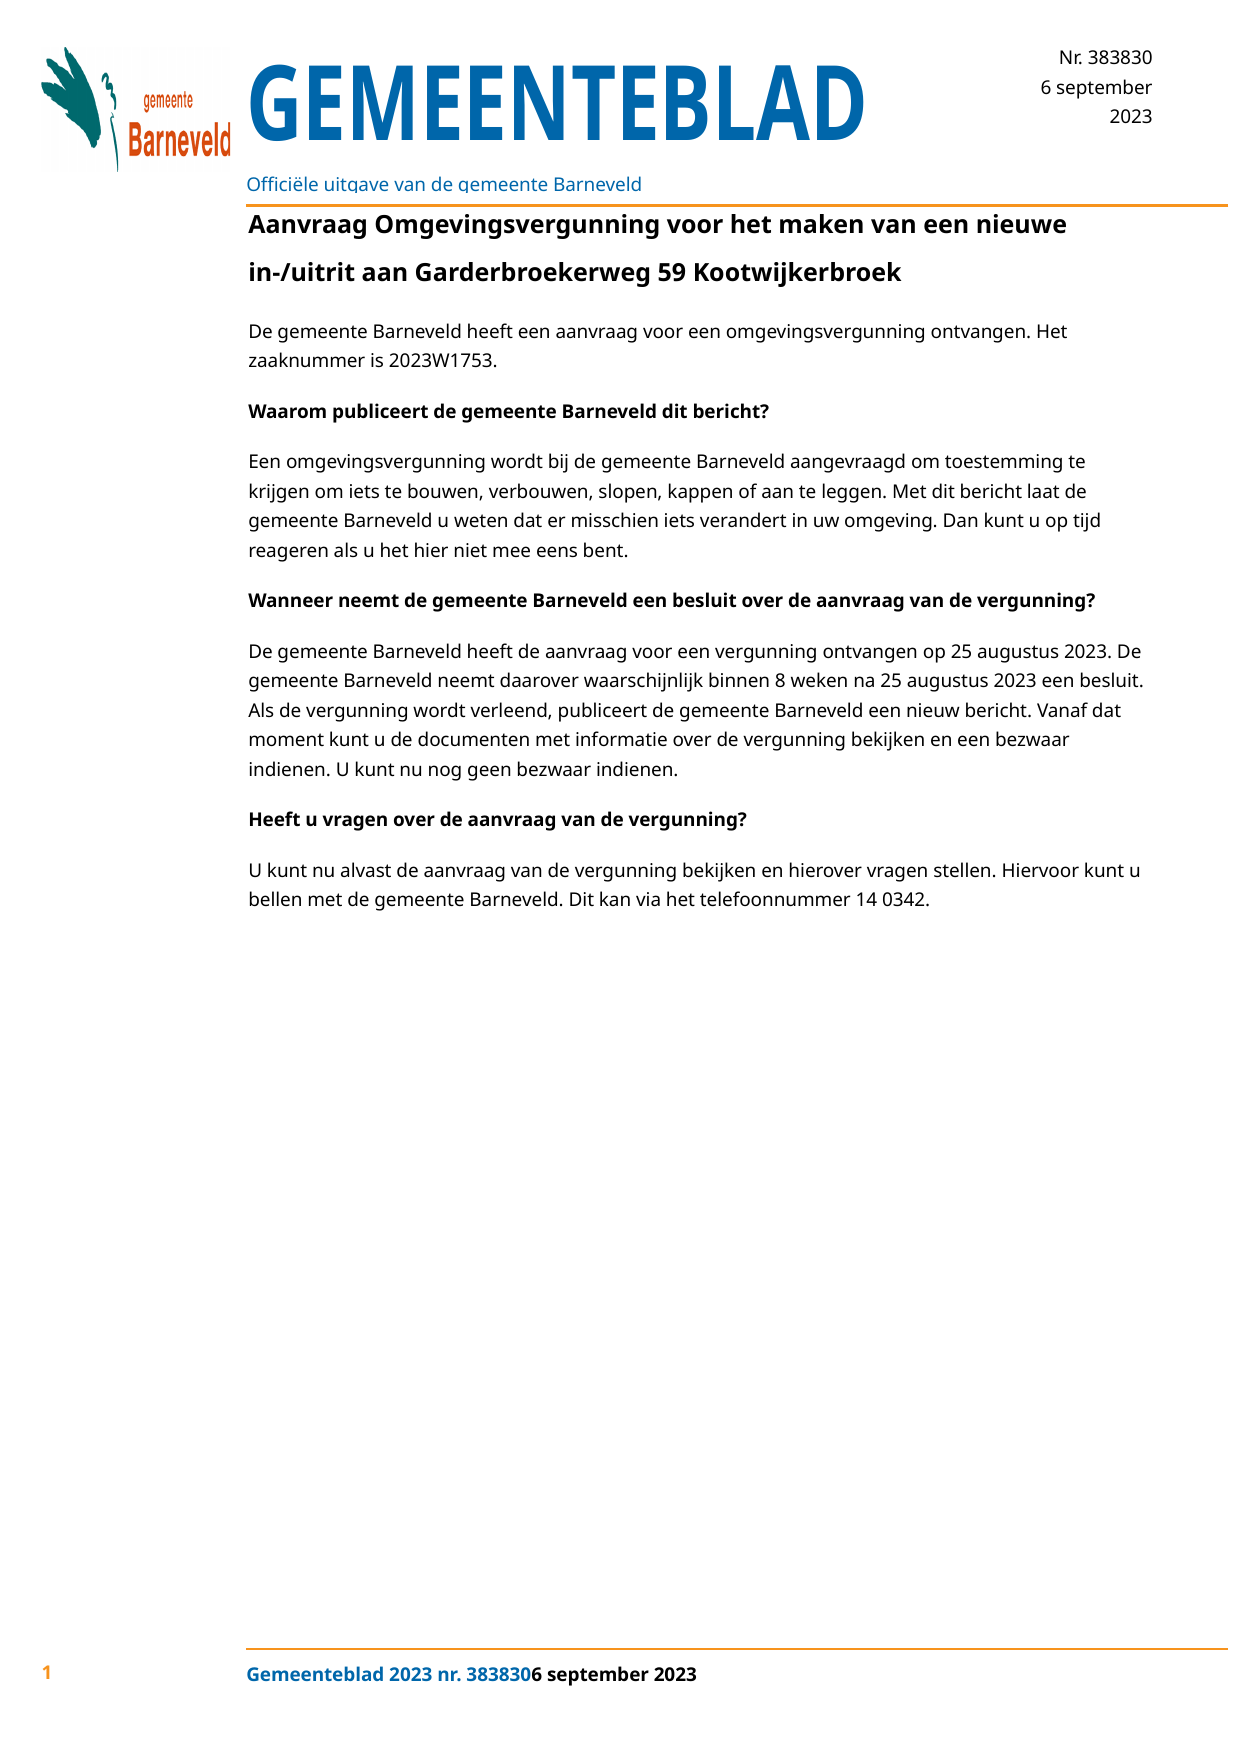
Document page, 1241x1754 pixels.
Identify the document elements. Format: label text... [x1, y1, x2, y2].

text De gemeente Barneveld heeft een aanvraag voor een omgevingsvergunning ontvangen. Het zaaknummer is 2023W1753. [248, 318, 1152, 373]
text De gemeente Barneveld heeft de aanvraag voor een vergunning ontvangen op 25 augustus 2023. De gemeente Barneveld neemt daarover waarschijnlijk binnen 8 weken na 25 augustus 2023 een besluit. Als de vergunning wordt verleend, publiceert de gemeente Barneveld een nieuw bericht. Vanaf dat moment kunt u de documenten met informatie over de vergunning bekijken en een bezwaar indienen. U kunt nu nog geen bezwaar indienen. [248, 638, 1152, 782]
text Heeft u vragen over de aanvraag van de vergunning? [248, 807, 1152, 832]
text Aanvraag Omgevingsvergunning voor het maken van een nieuwe in-/uitrit aan Garderbroekerweg 59 Kootwijkerbroek [248, 207, 1152, 288]
text U kunt nu alvast de aanvraag van de vergunning bekijken en hierover vragen stellen. Hiervoor kunt u bellen met de gemeente Barneveld. Dit kan via het telefoonnummer 14 0342. [248, 857, 1152, 912]
text Wanneer neemt de gemeente Barneveld een besluit over de aanvraag van de vergunning? [248, 587, 1152, 613]
picture [41, 47, 231, 172]
text Waarom publiceert de gemeente Barneveld dit bericht? [248, 398, 1152, 424]
text Een omgevingsvergunning wordt bij de gemeente Barneveld aangevraagd om toestemming te krijgen om iets te bouwen, verbouwen, slopen, kappen of aan te leggen. Met dit bericht laat de gemeente Barneveld u weten dat er misschien iets verandert in uw omgeving. Dan kunt u op tijd reageren als u het hier niet mee eens bent. [248, 448, 1152, 563]
